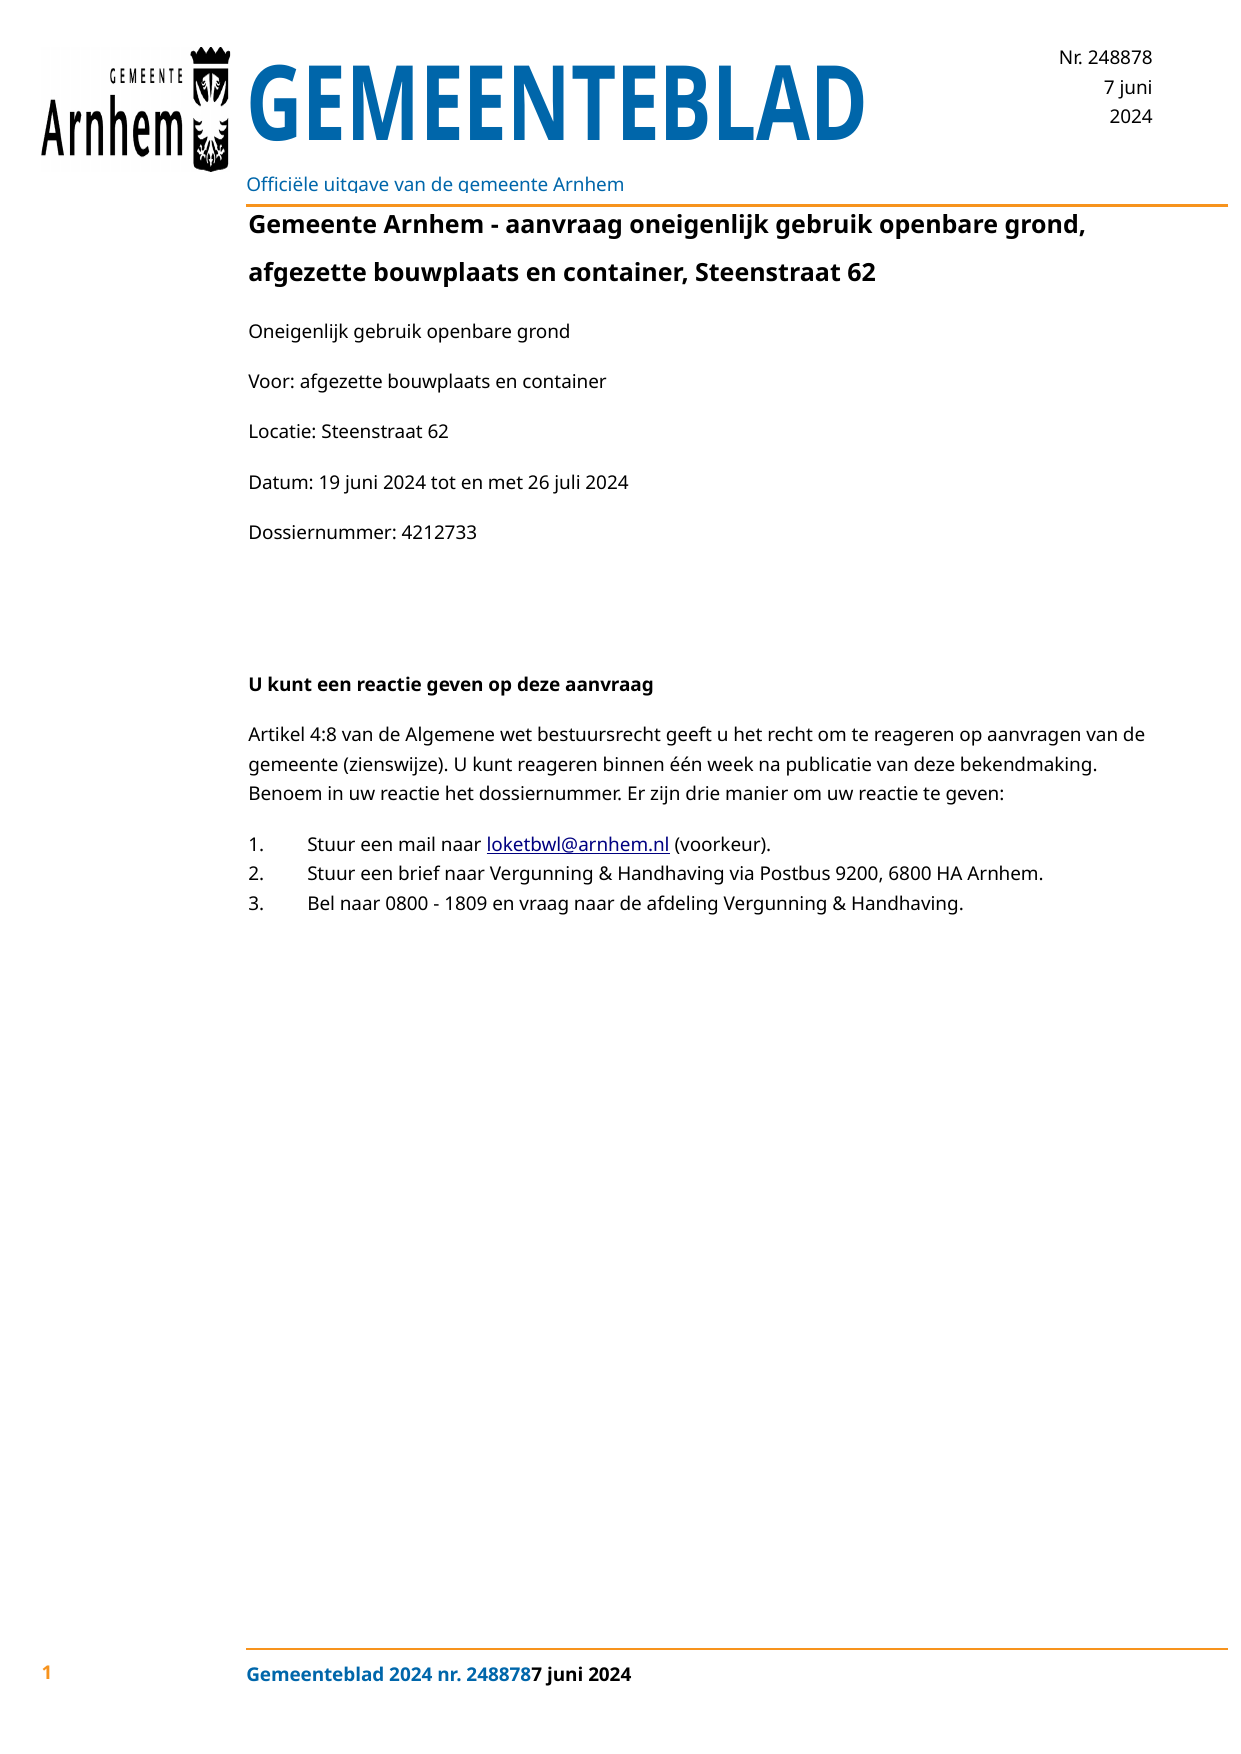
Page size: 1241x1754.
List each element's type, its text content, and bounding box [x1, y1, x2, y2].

list Stuur een brief naar Vergunning & Handhaving via Postbus 9200, 6800 HA Arnhem. [248, 860, 1152, 886]
text Locatie: Steenstraat 62 [248, 419, 1152, 444]
text Oneigenlijk gebruik openbare grond [248, 318, 1152, 344]
picture [41, 47, 231, 172]
text Dossiernummer: 4212733 [248, 519, 1152, 545]
text Datum: 19 juni 2024 tot en met 26 juli 2024 [248, 469, 1152, 495]
list Stuur een mail naar loketbwl@arnhem.nl (voorkeur). [248, 831, 1152, 857]
text Voor: afgezette bouwplaats en container [248, 368, 1152, 394]
list Bel naar 0800 - 1809 en vraag naar de afdeling Vergunning & Handhaving. [248, 890, 1152, 916]
text Gemeente Arnhem - aanvraag oneigenlijk gebruik openbare grond, afgezette bouwplaats en container, Steenstraat 62 [248, 207, 1152, 288]
text Artikel 4:8 van de Algemene wet bestuursrecht geeft u het recht om te reageren op aanvragen van de gemeente (zienswijze). U kunt reageren binnen één week na publicatie van deze bekendmaking. Benoem in uw reactie het dossiernummer. Er zijn drie manier om uw reactie te geven: [248, 721, 1152, 806]
text U kunt een reactie geven op deze aanvraag [248, 671, 1152, 697]
